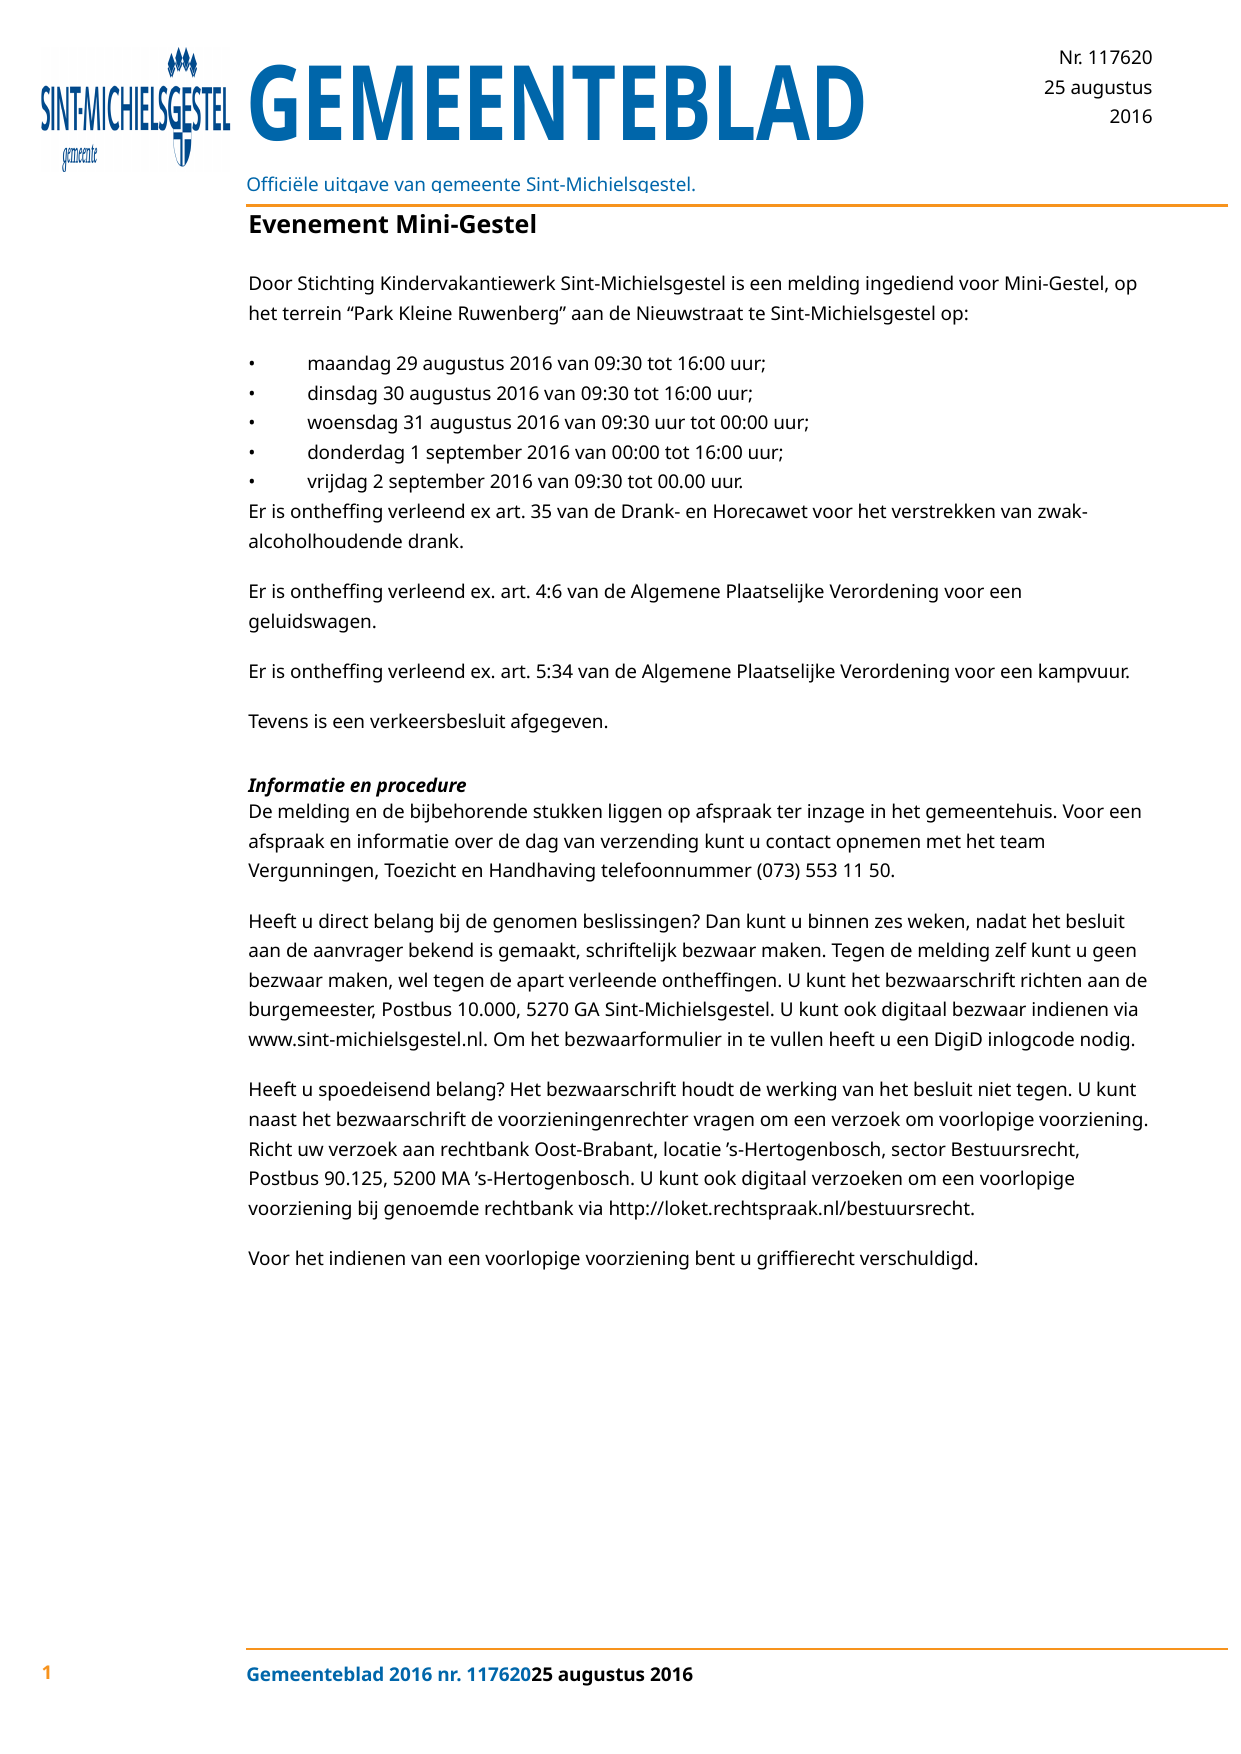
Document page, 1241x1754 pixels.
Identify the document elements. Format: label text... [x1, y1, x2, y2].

text Er is ontheffing verleend ex. art. 5:34 van de Algemene Plaatselijke Verordening voor een kampvuur. [248, 658, 1152, 684]
list woensdag 31 augustus 2016 van 09:30 uur tot 00:00 uur; [248, 409, 1152, 435]
picture [41, 47, 231, 172]
text Heeft u spoedeisend belang? Het bezwaarschrift houdt de werking van het besluit niet tegen. U kunt naast het bezwaarschrift de voorzieningenrechter vragen om een verzoek om voorlopige voorziening. Richt uw verzoek aan rechtbank Oost-Brabant, locatie ’s-Hertogenbosch, sector Bestuursrecht, Postbus 90.125, 5200 MA ’s-Hertogenbosch. U kunt ook digitaal verzoeken om een voorlopige voorziening bij genoemde rechtbank via http://loket.rechtspraak.nl/bestuursrecht. [248, 1077, 1152, 1221]
list maandag 29 augustus 2016 van 09:30 tot 16:00 uur; [248, 350, 1152, 376]
text Tevens is een verkeersbesluit afgegeven. [248, 709, 1152, 734]
text Door Stichting Kindervakantiewerk Sint-Michielsgestel is een melding ingediend voor Mini-Gestel, op het terrein “Park Kleine Ruwenberg” aan de Nieuwstraat te Sint-Michielsgestel op: [248, 270, 1152, 326]
text Heeft u direct belang bij de genomen beslissingen? Dan kunt u binnen zes weken, nadat het besluit aan de aanvrager bekend is gemaakt, schriftelijk bezwaar maken. Tegen de melding zelf kunt u geen bezwaar maken, wel tegen de apart verleende ontheffingen. U kunt het bezwaarschrift richten aan de burgemeester, Postbus 10.000, 5270 GA Sint-Michielsgestel. U kunt ook digitaal bezwaar indienen via www.sint-michielsgestel.nl. Om het bezwaarformulier in te vullen heeft u een DigiD inlogcode nodig. [248, 908, 1152, 1052]
text Informatie en procedure [248, 773, 1152, 798]
text Er is ontheffing verleend ex. art. 4:6 van de Algemene Plaatselijke Verordening voor een geluidswagen. [248, 578, 1152, 633]
list dinsdag 30 augustus 2016 van 09:30 tot 16:00 uur; [248, 380, 1152, 406]
text Er is ontheffing verleend ex art. 35 van de Drank- en Horecawet voor het verstrekken van zwak-alcoholhoudende drank. [248, 498, 1152, 553]
list donderdag 1 september 2016 van 00:00 tot 16:00 uur; [248, 439, 1152, 465]
list vrijdag 2 september 2016 van 09:30 tot 00.00 uur. [248, 469, 1152, 494]
text Evenement Mini-Gestel [248, 207, 1152, 241]
text Voor het indienen van een voorlopige voorziening bent u griffierecht verschuldigd. [248, 1245, 1152, 1271]
text De melding en de bijbehorende stukken liggen op afspraak ter inzage in het gemeentehuis. Voor een afspraak en informatie over de dag van verzending kunt u contact opnemen met het team Vergunningen, Toezicht en Handhaving telefoonnummer (073) 553 11 50. [248, 798, 1152, 883]
